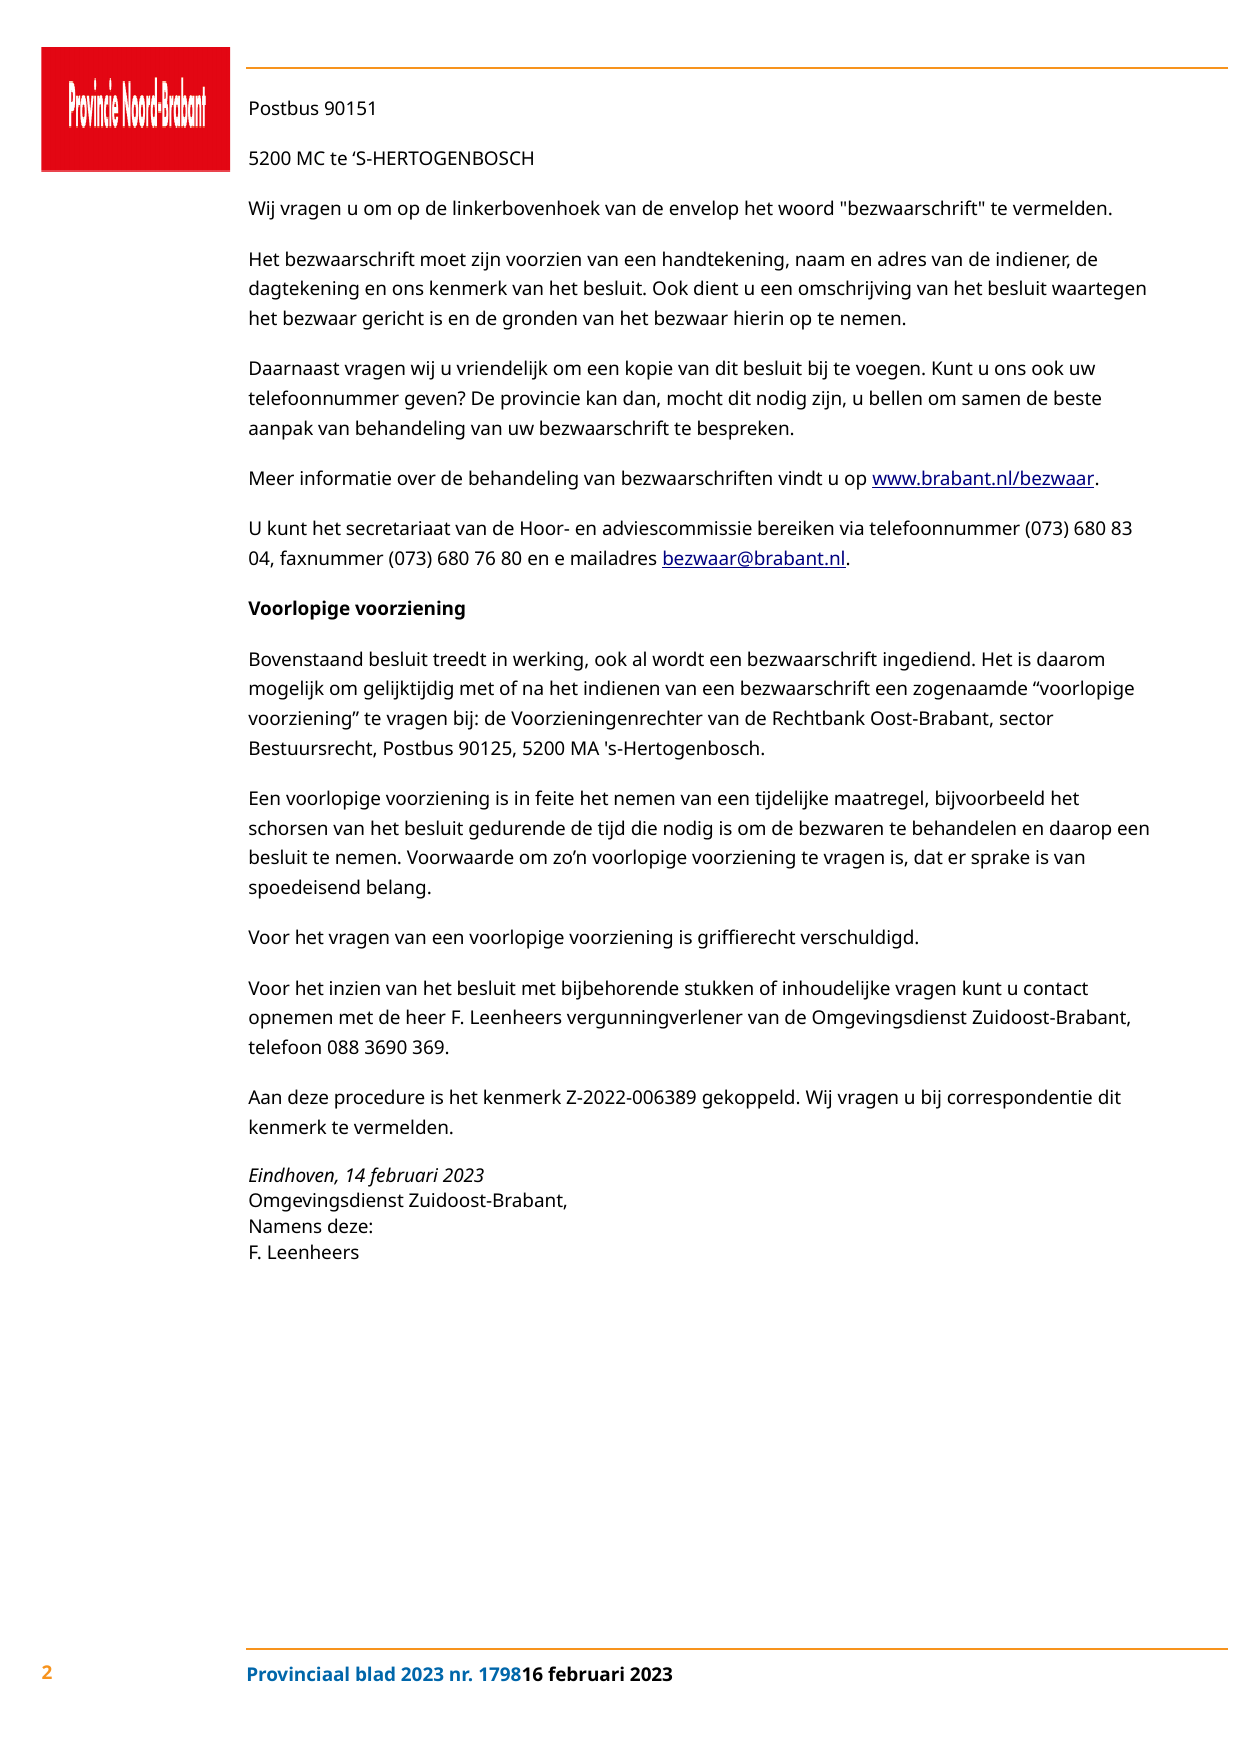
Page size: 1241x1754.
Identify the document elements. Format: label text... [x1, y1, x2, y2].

text Het bezwaarschrift moet zijn voorzien van een handtekening, naam en adres van de indiener, de dagtekening en ons kenmerk van het besluit. Ook dient u een omschrijving van het besluit waartegen het bezwaar gericht is en de gronden van het bezwaar hierin op te nemen. [248, 246, 1152, 331]
text Voorlopige voorziening [248, 596, 1152, 621]
text F. Leenheers [248, 1239, 1152, 1265]
text Daarnaast vragen wij u vriendelijk om een kopie van dit besluit bij te voegen. Kunt u ons ook uw telefoonnummer geven? De provincie kan dan, mocht dit nodig zijn, u bellen om samen de beste aanpak van behandeling van uw bezwaarschrift te bespreken. [248, 356, 1152, 441]
text Omgevingsdienst Zuidoost-Brabant, [248, 1187, 1152, 1213]
text Een voorlopige voorziening is in feite het nemen van een tijdelijke maatregel, bijvoorbeeld het schorsen van het besluit gedurende de tijd die nodig is om de bezwaren te behandelen en daarop een besluit te nemen. Voorwaarde om zo’n voorlopige voorziening te vragen is, dat er sprake is van spoedeisend belang. [248, 785, 1152, 900]
text Meer informatie over de behandeling van bezwaarschriften vindt u op www.brabant.nl/bezwaar. [248, 465, 1152, 491]
text Namens deze: [248, 1213, 1152, 1239]
text Bovenstaand besluit treedt in werking, ook al wordt een bezwaarschrift ingediend. Het is daarom mogelijk om gelijktijdig met of na het indienen van een bezwaarschrift een zogenaamde “voorlopige voorziening” te vragen bij: de Voorzieningenrechter van de Rechtbank Oost-Brabant, sector Bestuursrecht, Postbus 90125, 5200 MA 's‑Hertogenbosch. [248, 646, 1152, 761]
text Postbus 90151 [248, 95, 1152, 121]
text Wij vragen u om op de linkerbovenhoek van de envelop het woord "bezwaarschrift" te vermelden. [248, 196, 1152, 221]
text U kunt het secretariaat van de Hoor- en adviescommissie bereiken via telefoonnummer (073) 680 83 04, faxnummer (073) 680 76 80 en e mailadres bezwaar@brabant.nl. [248, 516, 1152, 571]
picture [41, 47, 231, 172]
text Aan deze procedure is het kenmerk Z-2022-006389 gekoppeld. Wij vragen u bij correspondentie dit kenmerk te vermelden. [248, 1084, 1152, 1140]
text 5200 MC te ‘S‑HERTOGENBOSCH [248, 145, 1152, 171]
text Eindhoven, 14 februari 2023 [248, 1162, 1152, 1187]
text Voor het inzien van het besluit met bijbehorende stukken of inhoudelijke vragen kunt u contact opnemen met de heer F. Leenheers vergunningverlener van de Omgevingsdienst Zuidoost-Brabant, telefoon 088 3690 369. [248, 975, 1152, 1060]
text Voor het vragen van een voorlopige voorziening is griffierecht verschuldigd. [248, 924, 1152, 950]
